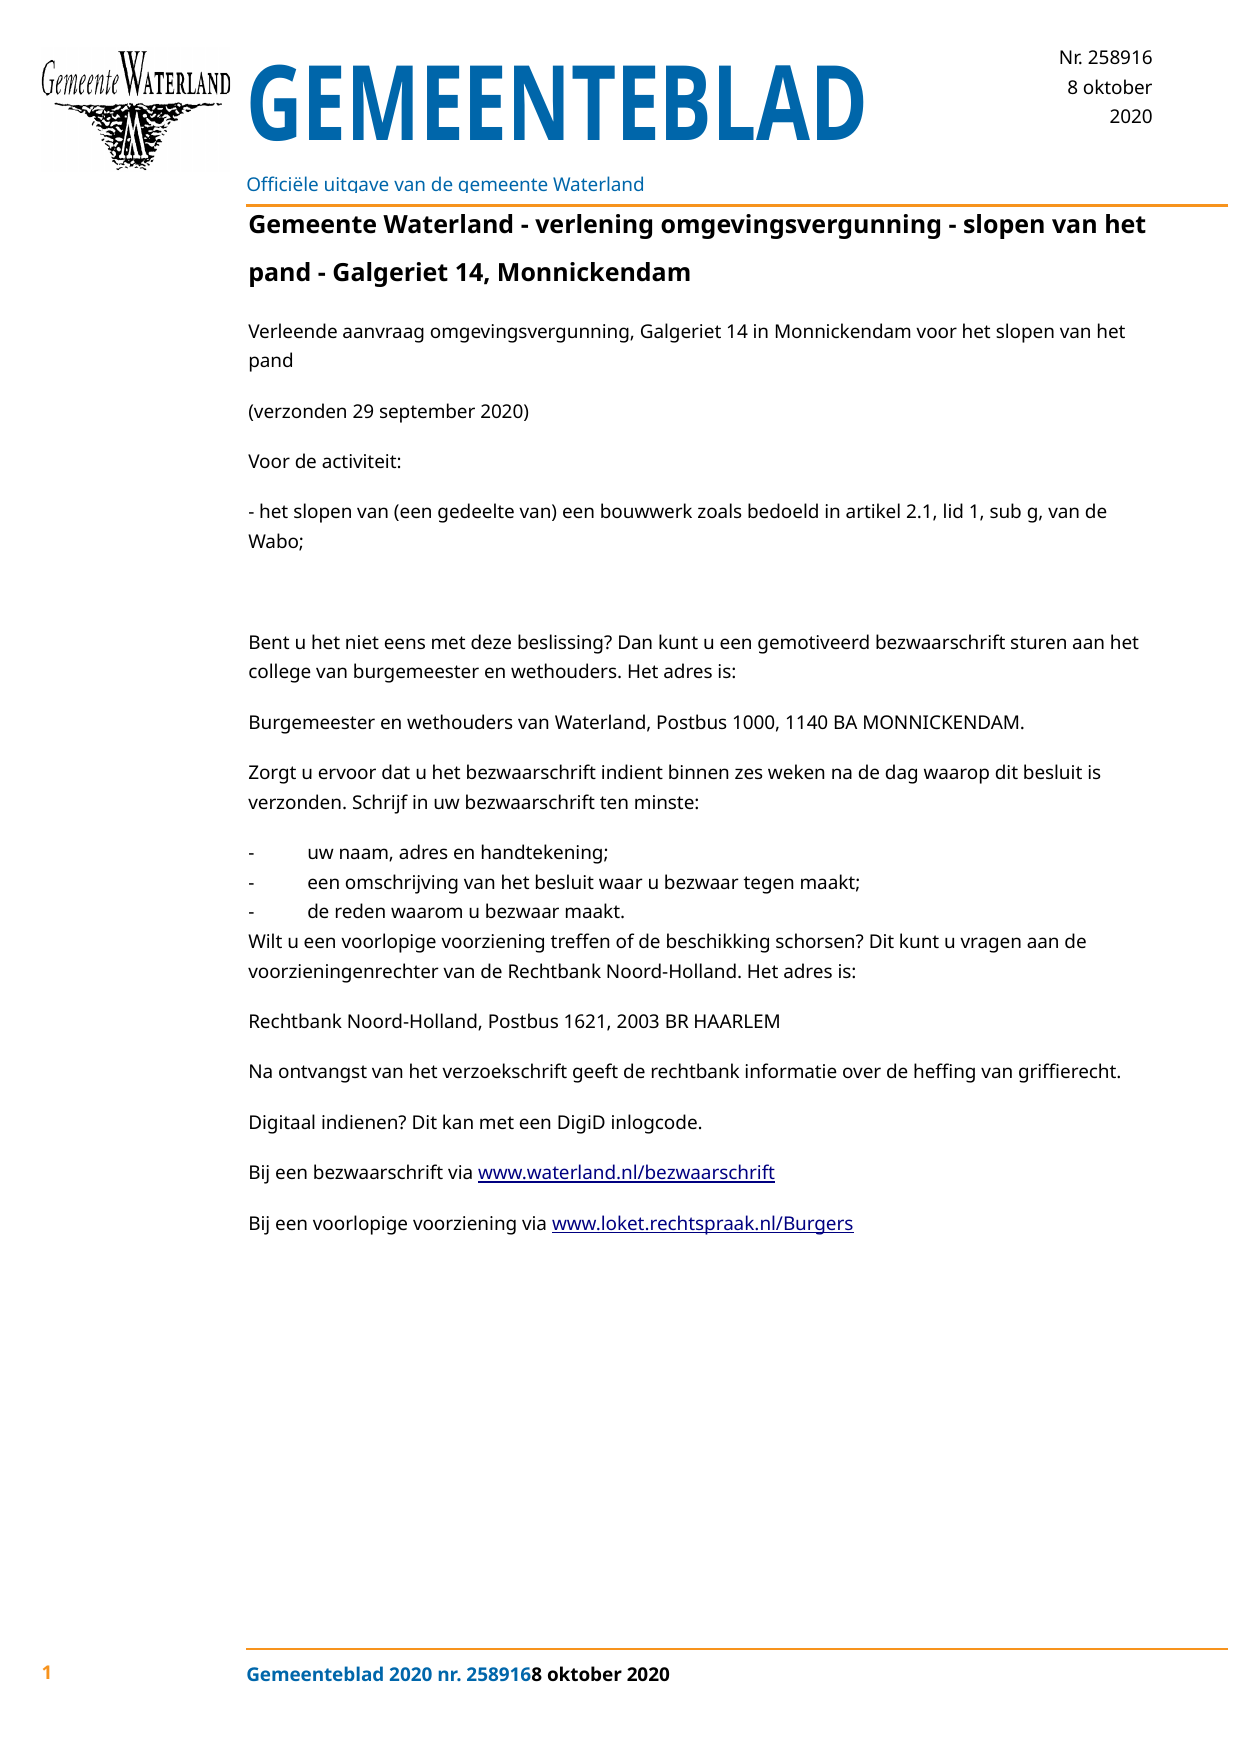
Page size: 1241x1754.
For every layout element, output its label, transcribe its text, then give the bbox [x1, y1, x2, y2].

text Na ontvangst van het verzoekschrift geeft de rechtbank informatie over de heffing van griffierecht. [248, 1059, 1152, 1084]
text Bent u het niet eens met deze beslissing? Dan kunt u een gemotiveerd bezwaarschrift sturen aan het college van burgemeester en wethouders. Het adres is: [248, 629, 1152, 684]
text Digitaal indienen? Dit kan met een DigiD inlogcode. [248, 1109, 1152, 1135]
text (verzonden 29 september 2020) [248, 398, 1152, 424]
list uw naam, adres en handtekening; [248, 839, 1152, 865]
text Bij een bezwaarschrift via www.waterland.nl/bezwaarschrift [248, 1159, 1152, 1185]
text Bij een voorlopige voorziening via www.loket.rechtspraak.nl/Burgers [248, 1210, 1152, 1236]
list de reden waarom u bezwaar maakt. [248, 899, 1152, 924]
text - het slopen van (een gedeelte van) een bouwwerk zoals bedoeld in artikel 2.1, lid 1, sub g, van de Wabo; [248, 499, 1152, 554]
picture [41, 47, 231, 172]
text Gemeente Waterland - verlening omgevingsvergunning - slopen van het pand - Galgeriet 14, Monnickendam [248, 207, 1152, 288]
text Wilt u een voorlopige voorziening treffen of de beschikking schorsen? Dit kunt u vragen aan de voorzieningenrechter van de Rechtbank Noord-Holland. Het adres is: [248, 928, 1152, 984]
text Rechtbank Noord-Holland, Postbus 1621, 2003 BR HAARLEM [248, 1008, 1152, 1034]
list een omschrijving van het besluit waar u bezwaar tegen maakt; [248, 869, 1152, 895]
text Verleende aanvraag omgevingsvergunning, Galgeriet 14 in Monnickendam voor het slopen van het pand [248, 318, 1152, 373]
text Voor de activiteit: [248, 448, 1152, 474]
text Burgemeester en wethouders van Waterland, Postbus 1000, 1140 BA MONNICKENDAM. [248, 709, 1152, 735]
text Zorgt u ervoor dat u het bezwaarschrift indient binnen zes weken na de dag waarop dit besluit is verzonden. Schrijf in uw bezwaarschrift ten minste: [248, 759, 1152, 815]
